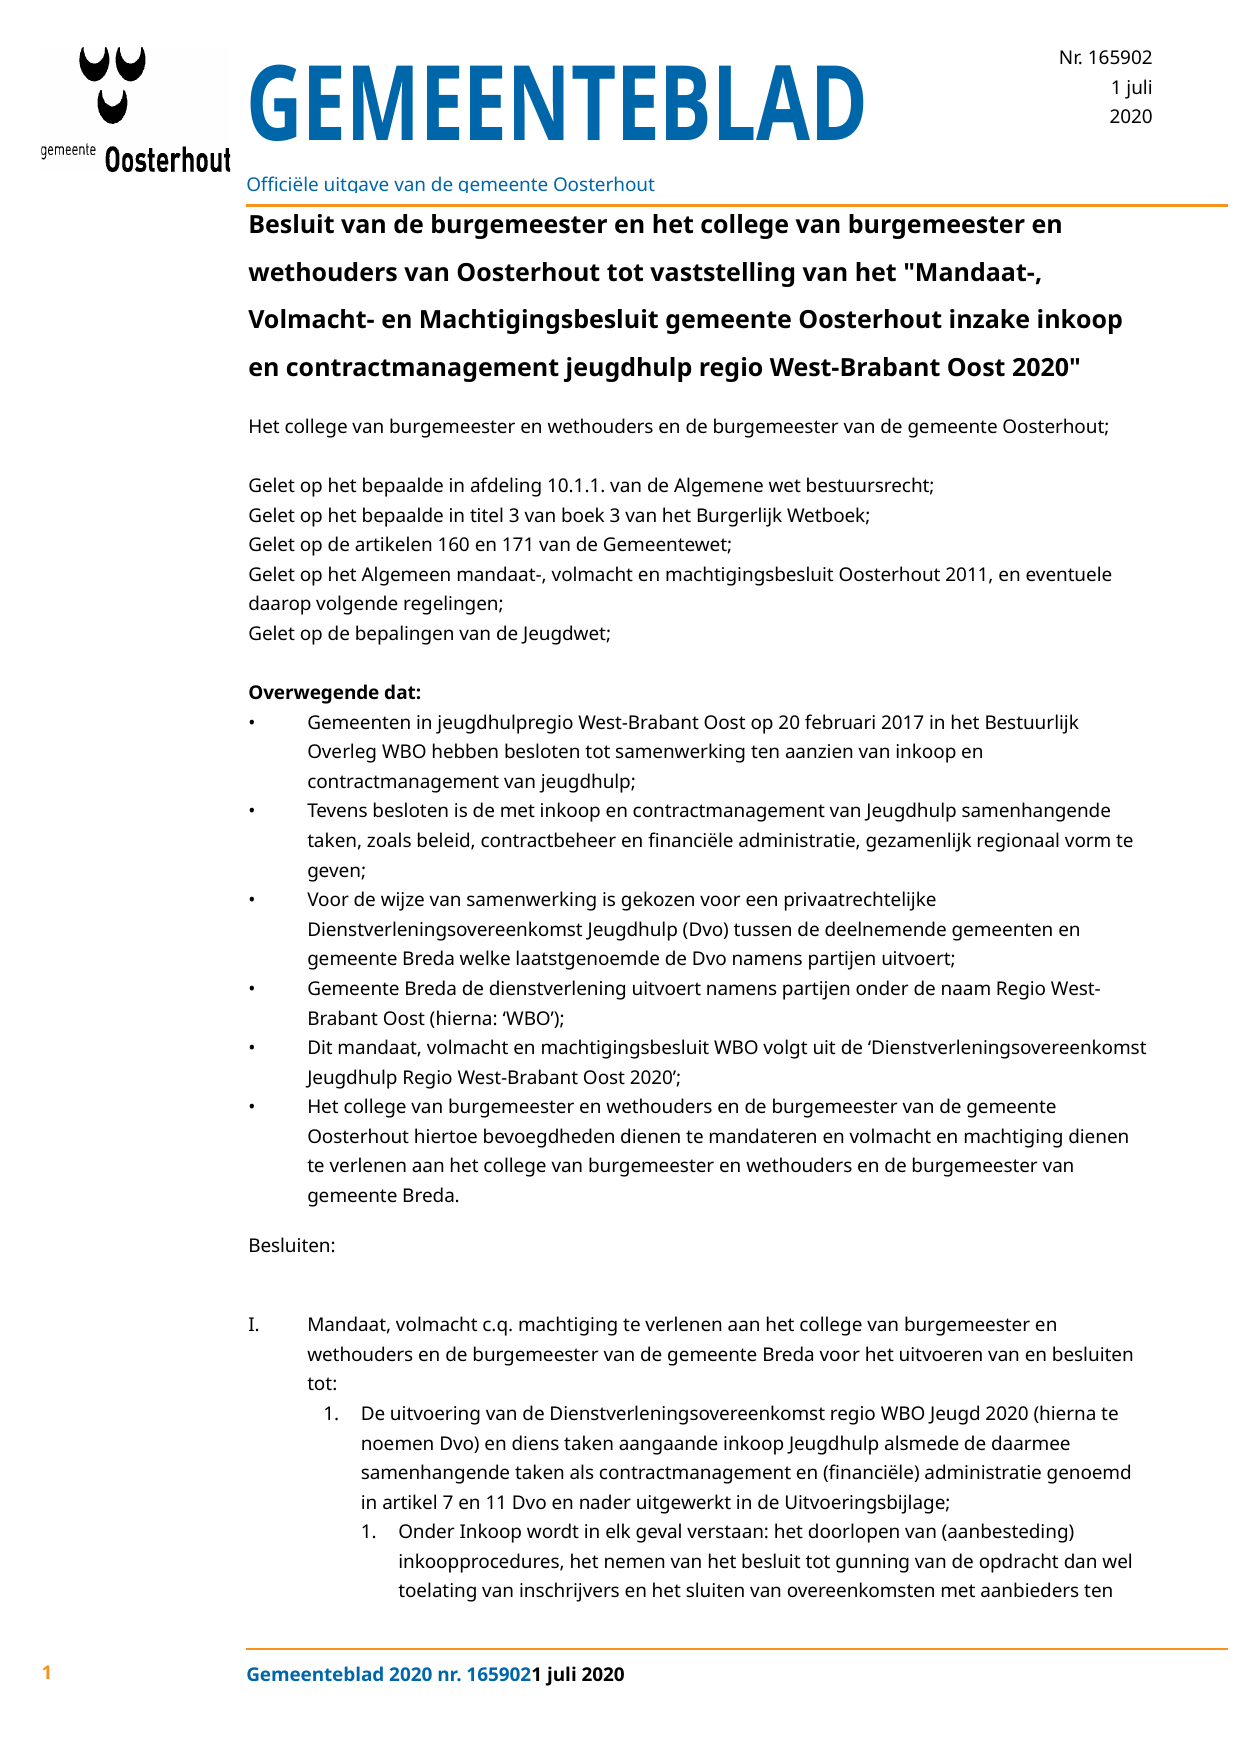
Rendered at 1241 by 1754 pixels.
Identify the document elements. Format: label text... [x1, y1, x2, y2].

list Gemeenten in jeugdhulpregio West-Brabant Oost op 20 februari 2017 in het Bestuurlijk Overleg WBO hebben besloten tot samenwerking ten aanzien van inkoop en contractmanagement van jeugdhulp; [248, 709, 1152, 794]
text Besluit van de burgemeester en het college van burgemeester en wethouders van Oosterhout tot vaststelling van het "Mandaat-, Volmacht- en Machtigingsbesluit gemeente Oosterhout inzake inkoop en contractmanagement jeugdhulp regio West-Brabant Oost 2020" [248, 207, 1152, 384]
list Dit mandaat, volmacht en machtigingsbesluit WBO volgt uit de ‘Dienstverleningsovereenkomst Jeugdhulp Regio West-Brabant Oost 2020’; [248, 1034, 1152, 1090]
text Gelet op het Algemeen mandaat-, volmacht en machtigingsbesluit Oosterhout 2011, en eventuele daarop volgende regelingen; [248, 561, 1152, 616]
text Gelet op de artikelen 160 en 171 van de Gemeentewet; [248, 531, 1152, 557]
list Onder Inkoop wordt in elk geval verstaan: het doorlopen van (aanbesteding) inkoopprocedures, het nemen van het besluit tot gunning van de opdracht dan wel toelating van inschrijvers en het sluiten van overeenkomsten met aanbieders ten [361, 1518, 1152, 1603]
text Overwegende dat: [248, 679, 1152, 705]
list Het college van burgemeester en wethouders en de burgemeester van de gemeente Oosterhout hiertoe bevoegdheden dienen te mandateren en volmacht en machtiging dienen te verlenen aan het college van burgemeester en wethouders en de burgemeester van gemeente Breda. [248, 1093, 1152, 1208]
list Mandaat, volmacht c.q. machtiging te verlenen aan het college van burgemeester en wethouders en de burgemeester van de gemeente Breda voor het uitvoeren van en besluiten tot: [248, 1311, 1152, 1396]
picture [41, 47, 231, 172]
list Gemeente Breda de dienstverlening uitvoert namens partijen onder de naam Regio West-Brabant Oost (hierna: ‘WBO’); [248, 975, 1152, 1031]
text Gelet op de bepalingen van de Jeugdwet; [248, 620, 1152, 646]
text Gelet op het bepaalde in afdeling 10.1.1. van de Algemene wet bestuursrecht; [248, 472, 1152, 498]
text Het college van burgemeester en wethouders en de burgemeester van de gemeente Oosterhout; [248, 413, 1152, 439]
text Gelet op het bepaalde in titel 3 van boek 3 van het Burgerlijk Wetboek; [248, 502, 1152, 528]
list De uitvoering van de Dienstverleningsovereenkomst regio WBO Jeugd 2020 (hierna te noemen Dvo) en diens taken aangaande inkoop Jeugdhulp alsmede de daarmee samenhangende taken als contractmanagement en (financiële) administratie genoemd in artikel 7 en 11 Dvo en nader uitgewerkt in de Uitvoeringsbijlage; [323, 1400, 1152, 1515]
list Voor de wijze van samenwerking is gekozen voor een privaatrechtelijke Dienstverleningsovereenkomst Jeugdhulp (Dvo) tussen de deelnemende gemeenten en gemeente Breda welke laatstgenoemde de Dvo namens partijen uitvoert; [248, 886, 1152, 971]
text Besluiten: [248, 1233, 1152, 1258]
list Tevens besloten is de met inkoop en contractmanagement van Jeugdhulp samenhangende taken, zoals beleid, contractbeheer en financiële administratie, gezamenlijk regionaal vorm te geven; [248, 798, 1152, 883]
